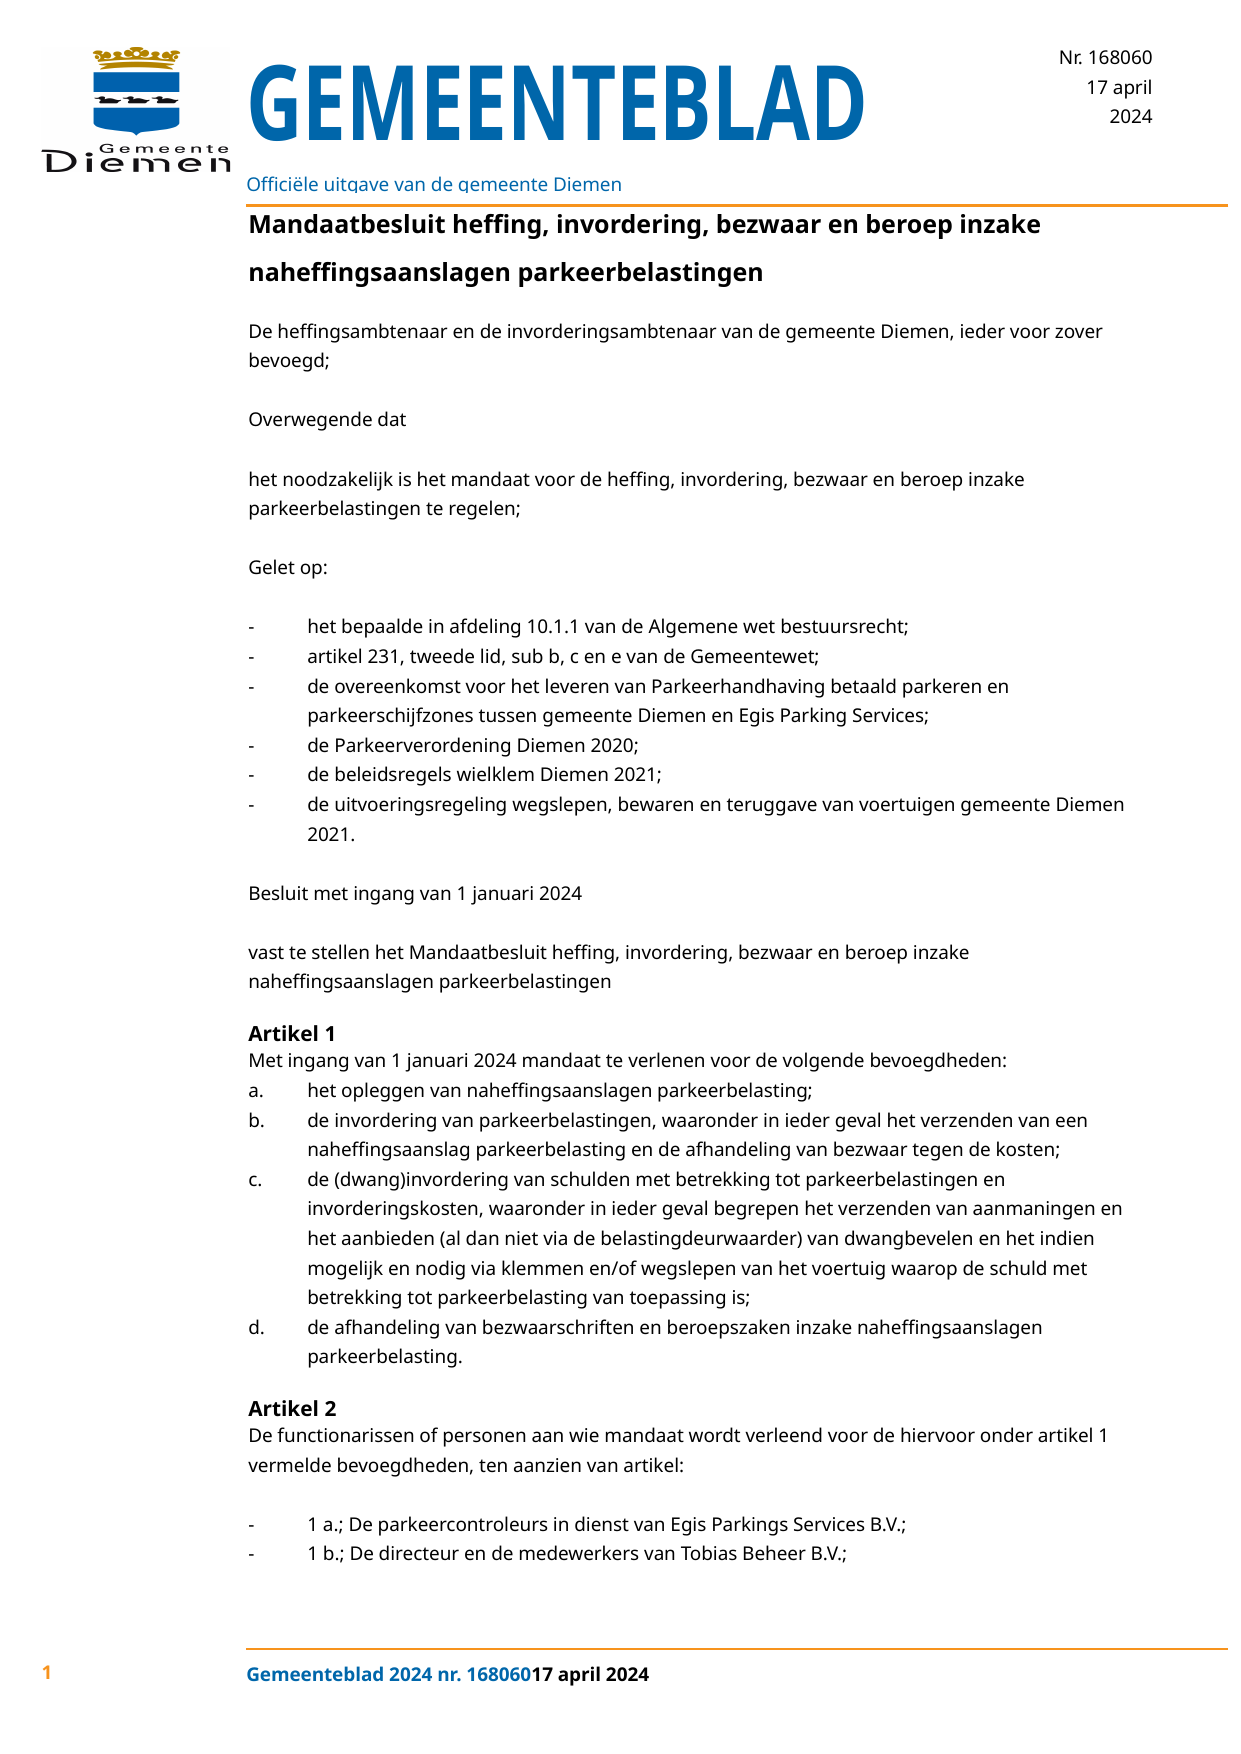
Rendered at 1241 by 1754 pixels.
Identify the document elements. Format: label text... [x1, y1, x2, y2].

text Met ingang van 1 januari 2024 mandaat te verlenen voor de volgende bevoegdheden: [248, 1048, 1152, 1073]
text Mandaatbesluit heffing, invordering, bezwaar en beroep inzake naheffingsaanslagen parkeerbelastingen [248, 207, 1152, 288]
text Artikel 2 [248, 1394, 1152, 1422]
list de invordering van parkeerbelastingen, waaronder in ieder geval het verzenden van een naheffingsaanslag parkeerbelasting en de afhandeling van bezwaar tegen de kosten; [248, 1107, 1152, 1162]
list het bepaalde in afdeling 10.1.1 van de Algemene wet bestuursrecht; [248, 614, 1152, 639]
text Gelet op: [248, 554, 1152, 580]
list 1 b.; De directeur en de medewerkers van Tobias Beheer B.V.; [248, 1541, 1152, 1566]
text vast te stellen het Mandaatbesluit heffing, invordering, bezwaar en beroep inzake naheffingsaanslagen parkeerbelastingen [248, 939, 1152, 994]
list 1 a.; De parkeercontroleurs in dienst van Egis Parkings Services B.V.; [248, 1511, 1152, 1537]
text Overwegende dat [248, 407, 1152, 432]
text Besluit met ingang van 1 januari 2024 [248, 880, 1152, 906]
list de uitvoeringsregeling wegslepen, bewaren en teruggave van voertuigen gemeente Diemen 2021. [248, 791, 1152, 847]
list de afhandeling van bezwaarschriften en beroepszaken inzake naheffingsaanslagen parkeerbelasting. [248, 1314, 1152, 1369]
list de (dwang)invordering van schulden met betrekking tot parkeerbelastingen en invorderingskosten, waaronder in ieder geval begrepen het verzenden van aanmaningen en het aanbieden (al dan niet via de belastingdeurwaarder) van dwangbevelen en het indien mogelijk en nodig via klemmen en/of wegslepen van het voertuig waarop de schuld met betrekking tot parkeerbelasting van toepassing is; [248, 1166, 1152, 1310]
list de beleidsregels wielklem Diemen 2021; [248, 762, 1152, 787]
list de Parkeerverordening Diemen 2020; [248, 732, 1152, 758]
text Artikel 1 [248, 1019, 1152, 1048]
picture [41, 47, 231, 172]
text De heffingsambtenaar en de invorderingsambtenaar van de gemeente Diemen, ieder voor zover bevoegd; [248, 318, 1152, 373]
text het noodzakelijk is het mandaat voor de heffing, invordering, bezwaar en beroep inzake parkeerbelastingen te regelen; [248, 466, 1152, 521]
list de overeenkomst voor het leveren van Parkeerhandhaving betaald parkeren en parkeerschijfzones tussen gemeente Diemen en Egis Parking Services; [248, 673, 1152, 728]
list het opleggen van naheffingsaanslagen parkeerbelasting; [248, 1077, 1152, 1103]
text De functionarissen of personen aan wie mandaat wordt verleend voor de hiervoor onder artikel 1 vermelde bevoegdheden, ten aanzien van artikel: [248, 1422, 1152, 1478]
list artikel 231, tweede lid, sub b, c en e van de Gemeentewet; [248, 643, 1152, 669]
